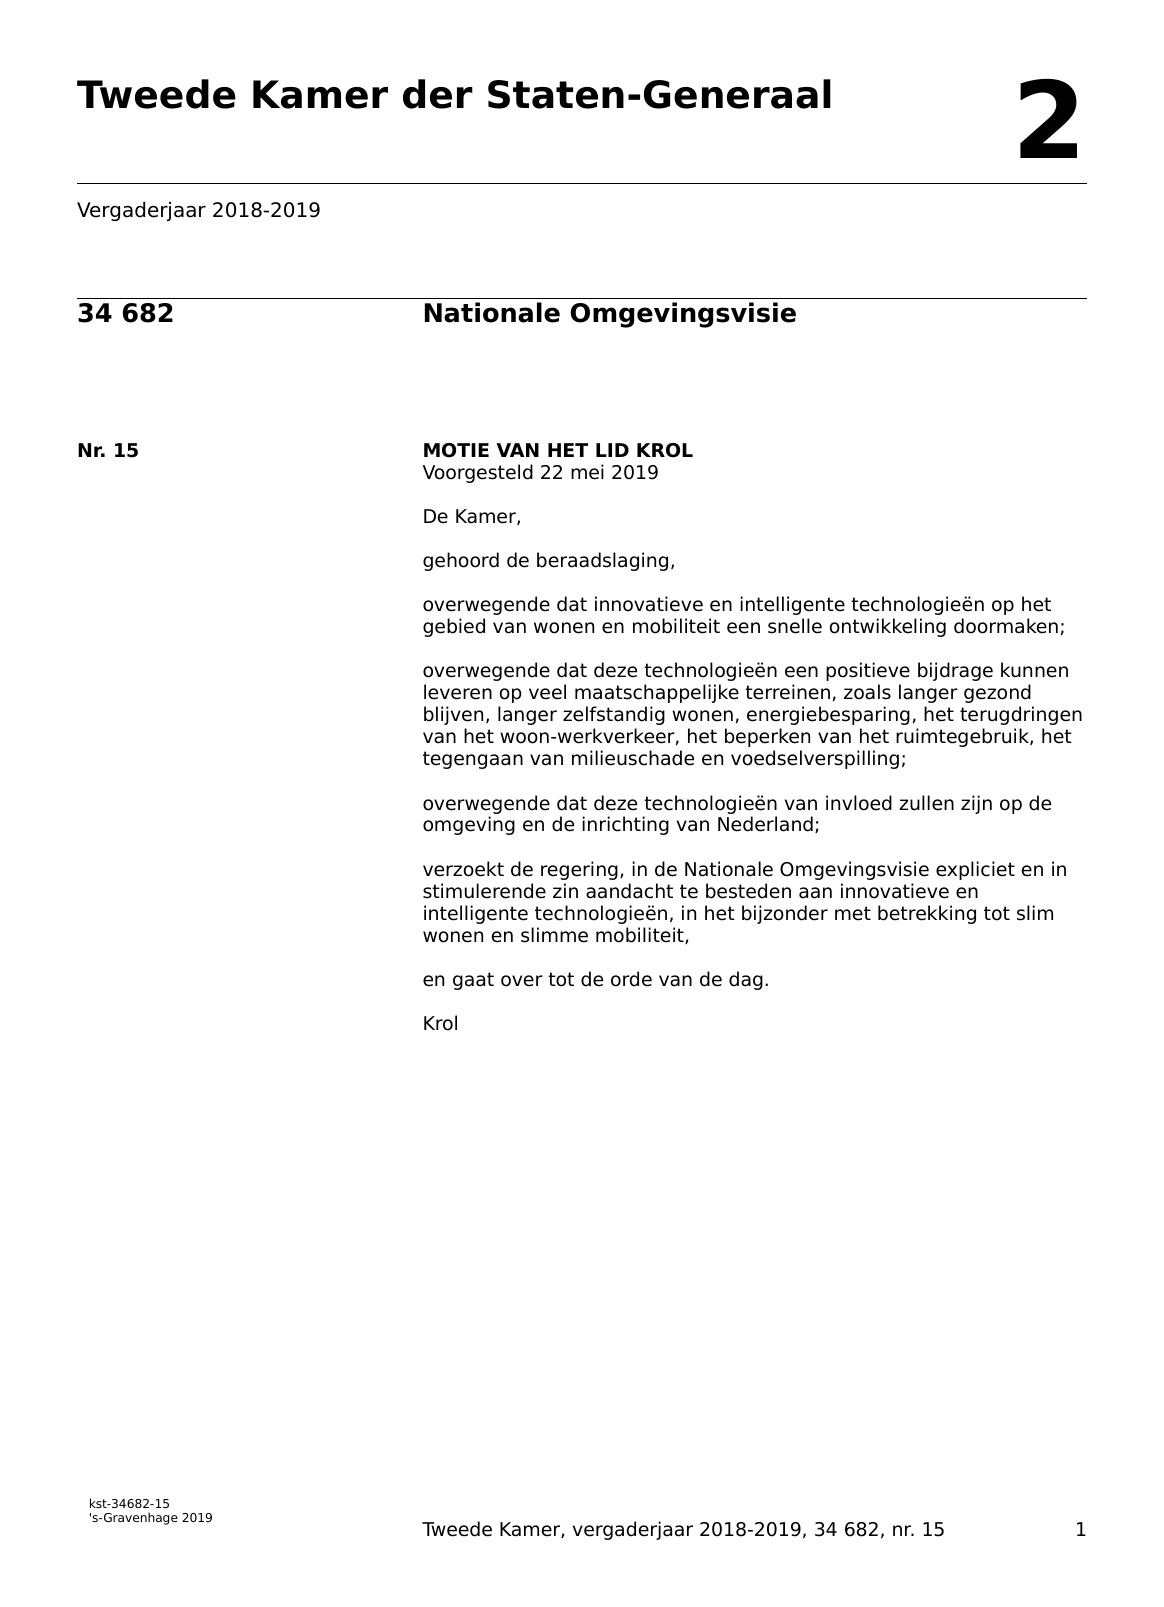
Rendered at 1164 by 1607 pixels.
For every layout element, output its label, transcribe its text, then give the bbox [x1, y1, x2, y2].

text overwegende dat innovatieve en intelligente technologieën op het gebied van wonen en mobiliteit een snelle ontwikkeling doormaken; [422, 594, 1087, 638]
text overwegende dat deze technologieën een positieve bijdrage kunnen leveren op veel maatschappelijke terreinen, zoals langer gezond blijven, langer zelfstandig wonen, energiebesparing, het terugdringen van het woon-werkverkeer, het beperken van het ruimtegebruik, het tegengaan van milieuschade en voedselverspilling; [422, 660, 1087, 770]
text Voorgesteld 22 mei 2019 [422, 462, 1087, 484]
table_header 2 [886, 59, 1087, 183]
table_header Tweede Kamer der Staten-Generaal [77, 59, 886, 183]
text kst-34682-15 [88, 1497, 323, 1511]
text gehoord de beraadslaging, [422, 550, 1087, 572]
table_cell Vergaderjaar 2018-2019 [77, 184, 1087, 298]
text 's-Gravenhage 2019 [88, 1511, 323, 1525]
subtitle 34 682 Nationale Omgevingsvisie [77, 299, 1087, 329]
text en gaat over tot de orde van de dag. [422, 969, 1087, 991]
subtitle Nr. 15 MOTIE VAN HET LID KROL [77, 440, 1087, 462]
text Krol [422, 1013, 1087, 1035]
text overwegende dat deze technologieën van invloed zullen zijn op de omgeving en de inrichting van Nederland; [422, 792, 1087, 836]
text verzoekt de regering, in de Nationale Omgevingsvisie expliciet en in stimulerende zin aandacht te besteden aan innovatieve en intelligente technologieën, in het bijzonder met betrekking tot slim wonen en slimme mobiliteit, [422, 858, 1087, 946]
text De Kamer, [422, 506, 1087, 528]
